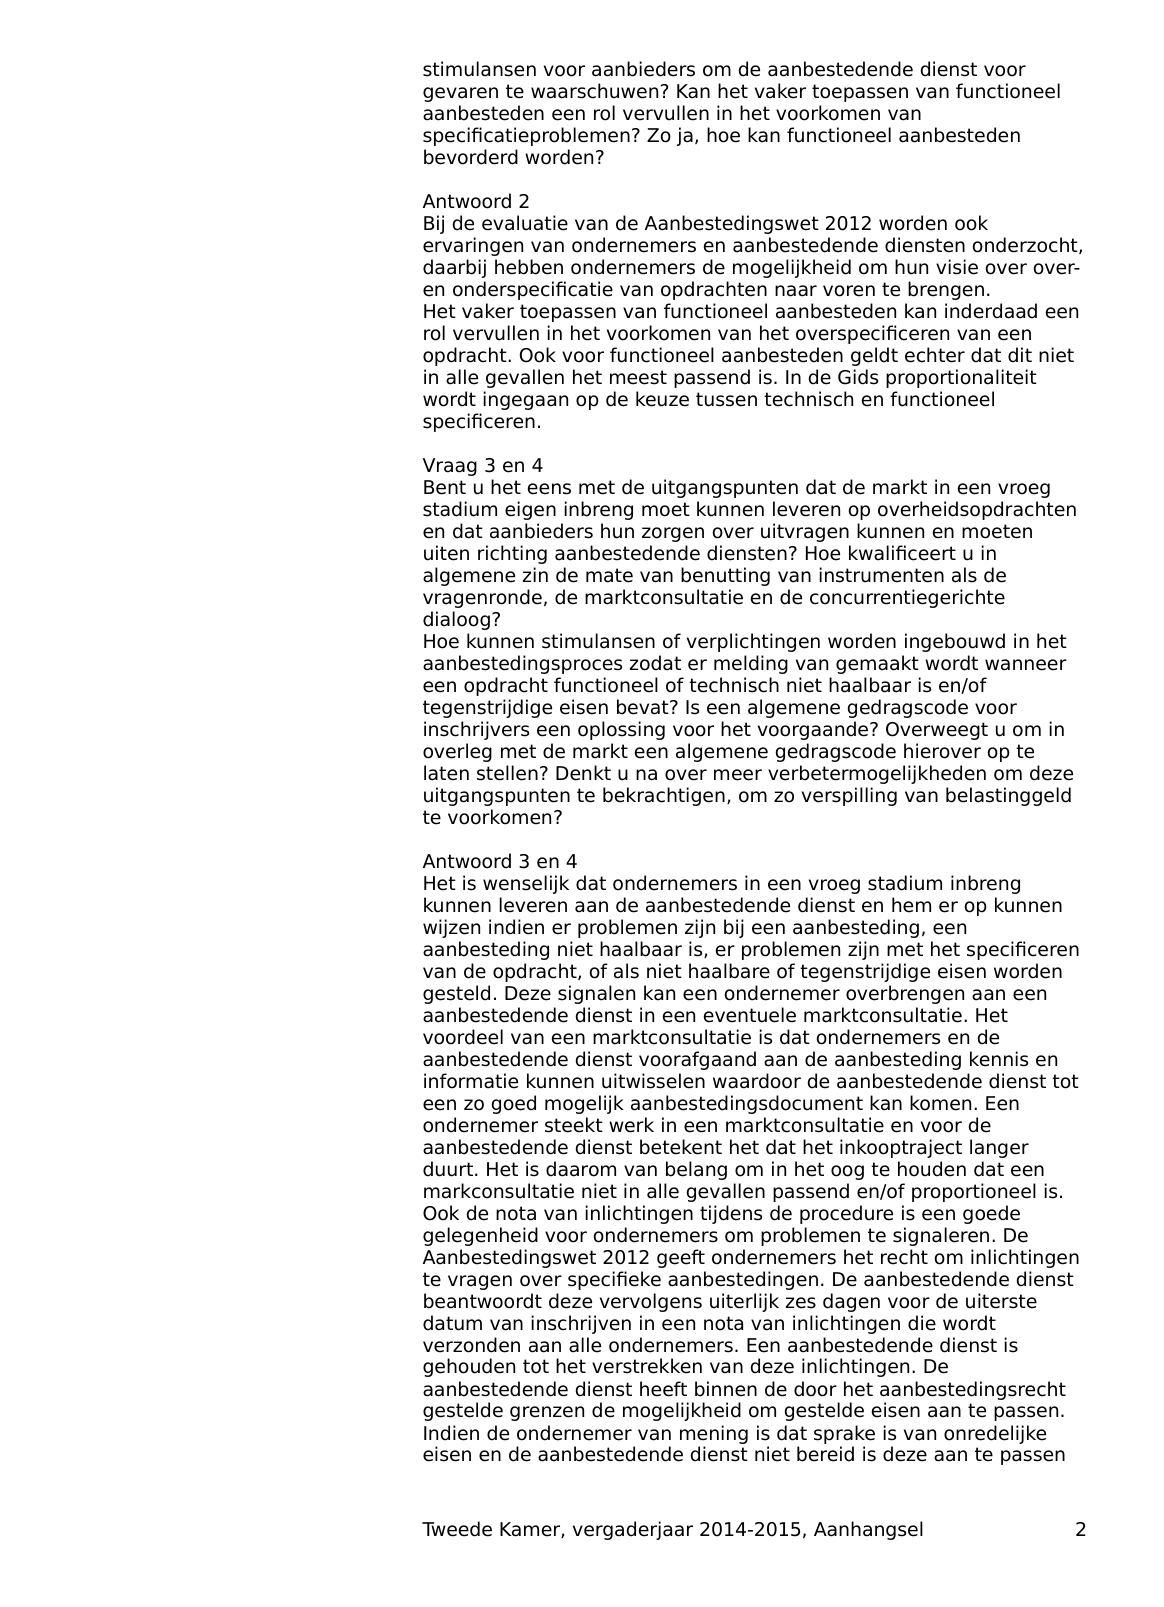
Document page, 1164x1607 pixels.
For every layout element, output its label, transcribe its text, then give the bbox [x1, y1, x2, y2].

text Antwoord 3 en 4 [422, 851, 1087, 873]
text Ook de nota van inlichtingen tijdens de procedure is een goede gelegenheid voor ondernemers om problemen te signaleren. De Aanbestedingswet 2012 geeft ondernemers het recht om inlichtingen te vragen over specifieke aanbestedingen. De aanbestedende dienst beantwoordt deze vervolgens uiterlijk zes dagen voor de uiterste datum van inschrijven in een nota van inlichtingen die wordt verzonden aan alle ondernemers. Een aanbestedende dienst is gehouden tot het verstrekken van deze inlichtingen. De aanbestedende dienst heeft binnen de door het aanbestedingsrecht gestelde grenzen de mogelijkheid om gestelde eisen aan te passen. Indien de ondernemer van mening is dat sprake is van onredelijke eisen en de aanbestedende dienst niet bereid is deze aan te passen [422, 1203, 1087, 1466]
text Het vaker toepassen van functioneel aanbesteden kan inderdaad een rol vervullen in het voorkomen van het overspecificeren van een opdracht. Ook voor functioneel aanbesteden geldt echter dat dit niet in alle gevallen het meest passend is. In de Gids proportionaliteit wordt ingegaan op de keuze tussen technisch en functioneel specificeren. [422, 301, 1087, 433]
text Bent u het eens met de uitgangspunten dat de markt in een vroeg stadium eigen inbreng moet kunnen leveren op overheidsopdrachten en dat aanbieders hun zorgen over uitvragen kunnen en moeten uiten richting aanbestedende diensten? Hoe kwalificeert u in algemene zin de mate van benutting van instrumenten als de vragenronde, de marktconsultatie en de concurrentiegerichte dialoog? [422, 477, 1087, 631]
text Hoe kunnen stimulansen of verplichtingen worden ingebouwd in het aanbestedingsproces zodat er melding van gemaakt wordt wanneer een opdracht functioneel of technisch niet haalbaar is en/of tegenstrijdige eisen bevat? Is een algemene gedragscode voor inschrijvers een oplossing voor het voorgaande? Overweegt u om in overleg met de markt een algemene gedragscode hierover op te laten stellen? Denkt u na over meer verbetermogelijkheden om deze uitgangspunten te bekrachtigen, om zo verspilling van belastinggeld te voorkomen? [422, 631, 1087, 829]
text stimulansen voor aanbieders om de aanbestedende dienst voor gevaren te waarschuwen? Kan het vaker toepassen van functioneel aanbesteden een rol vervullen in het voorkomen van specificatieproblemen? Zo ja, hoe kan functioneel aanbesteden bevorderd worden? [422, 59, 1087, 169]
text Antwoord 2 [422, 191, 1087, 213]
text Vraag 3 en 4 [422, 455, 1087, 477]
text Bij de evaluatie van de Aanbestedingswet 2012 worden ook ervaringen van ondernemers en aanbestedende diensten onderzocht, daarbij hebben ondernemers de mogelijkheid om hun visie over over- en onderspecificatie van opdrachten naar voren te brengen. [422, 213, 1087, 301]
text Het is wenselijk dat ondernemers in een vroeg stadium inbreng kunnen leveren aan de aanbestedende dienst en hem er op kunnen wijzen indien er problemen zijn bij een aanbesteding, een aanbesteding niet haalbaar is, er problemen zijn met het specificeren van de opdracht, of als niet haalbare of tegenstrijdige eisen worden gesteld. Deze signalen kan een ondernemer overbrengen aan een aanbestedende dienst in een eventuele marktconsultatie. Het voordeel van een marktconsultatie is dat ondernemers en de aanbestedende dienst voorafgaand aan de aanbesteding kennis en informatie kunnen uitwisselen waardoor de aanbestedende dienst tot een zo goed mogelijk aanbestedingsdocument kan komen. Een ondernemer steekt werk in een marktconsultatie en voor de aanbestedende dienst betekent het dat het inkooptraject langer duurt. Het is daarom van belang om in het oog te houden dat een markconsultatie niet in alle gevallen passend en/of proportioneel is. [422, 873, 1087, 1203]
